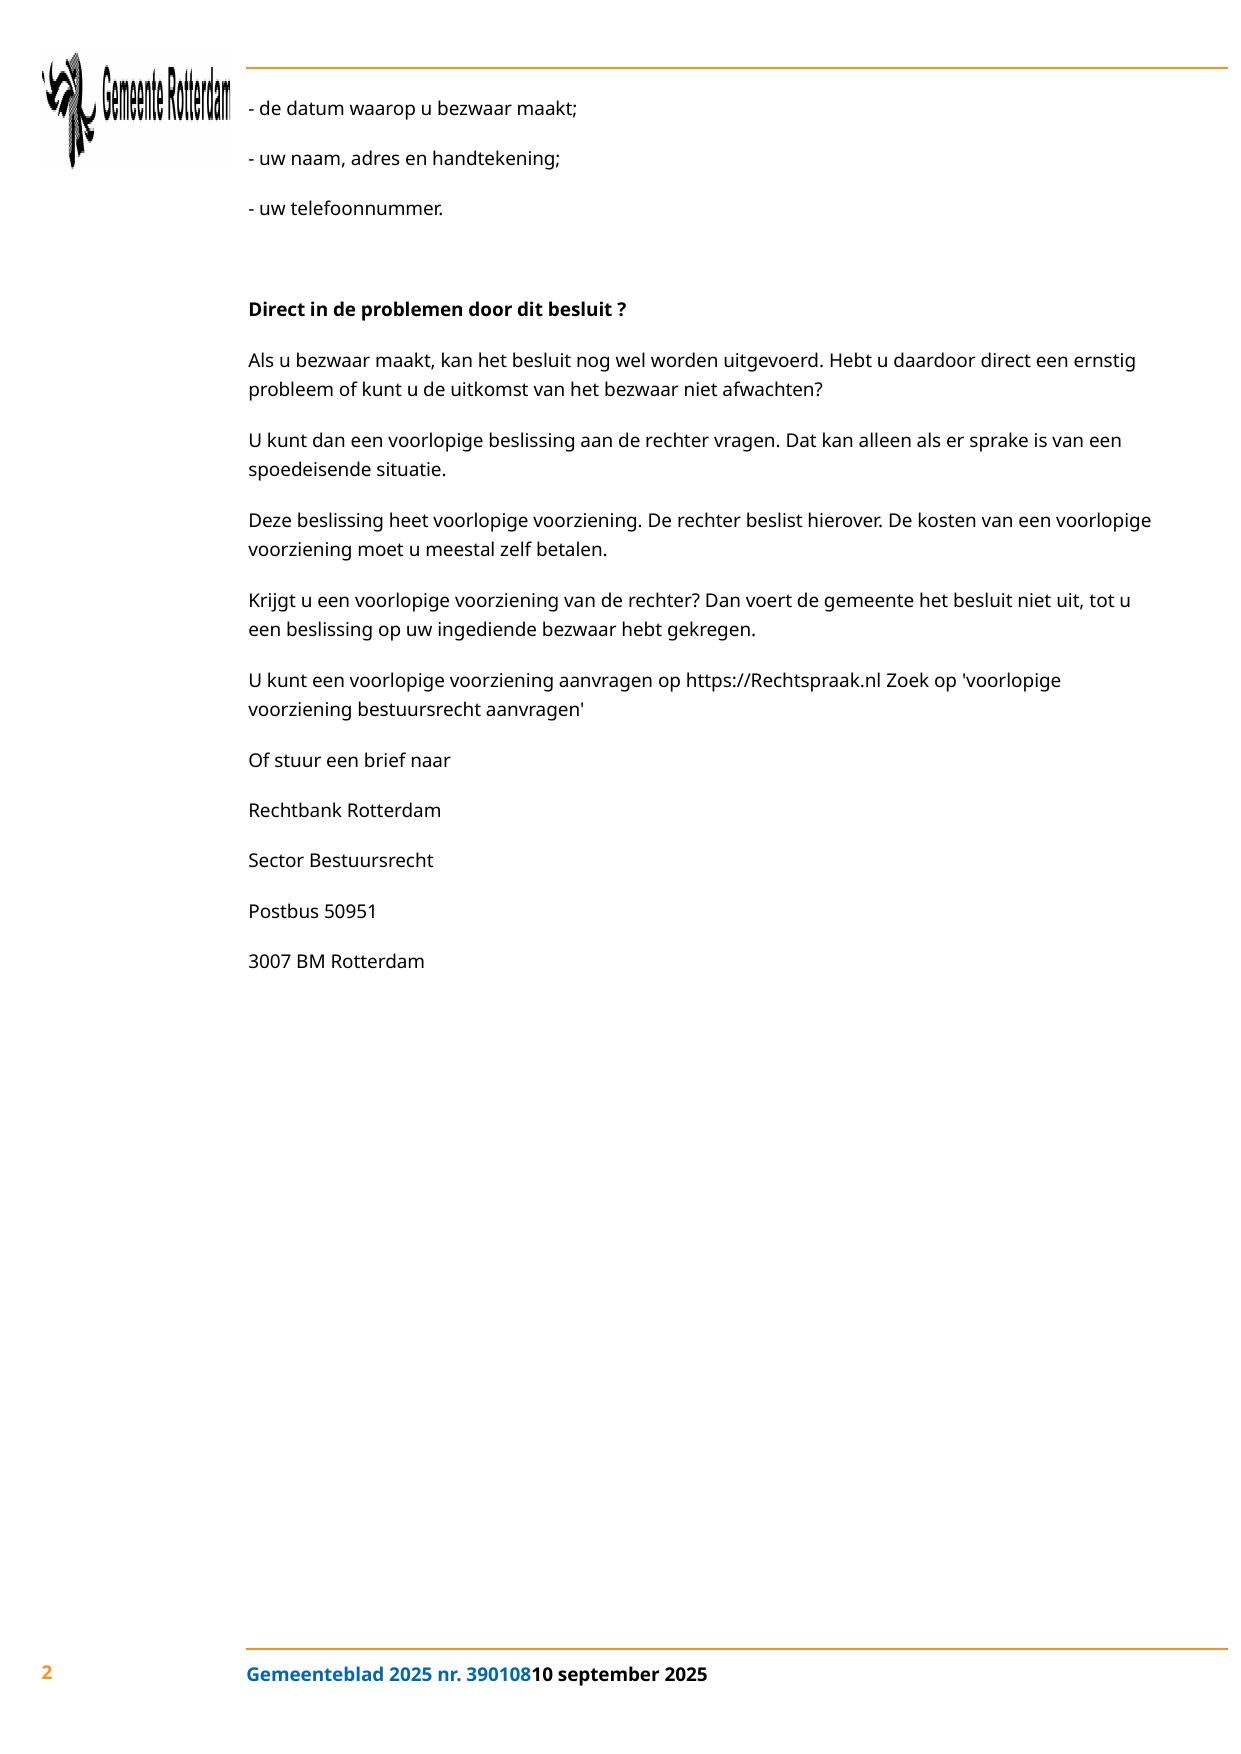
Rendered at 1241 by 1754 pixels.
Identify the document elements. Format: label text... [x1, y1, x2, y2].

text U kunt een voorlopige voorziening aanvragen op https://Rechtspraak.nl Zoek op 'voorlopige voorziening bestuursrecht aanvragen' [248, 667, 1152, 722]
text 3007 BM Rotterdam [248, 948, 1152, 974]
text - uw naam, adres en handtekening; [248, 145, 1152, 171]
text Rechtbank Rotterdam [248, 797, 1152, 823]
text - de datum waarop u bezwaar maakt; [248, 95, 1152, 121]
text Direct in de problemen door dit besluit ? [248, 296, 1152, 322]
text Of stuur een brief naar [248, 747, 1152, 773]
text - uw telefoonnummer. [248, 196, 1152, 221]
text Deze beslissing heet voorlopige voorziening. De rechter beslist hierover. De kosten van een voorlopige voorziening moet u meestal zelf betalen. [248, 507, 1152, 562]
text Postbus 50951 [248, 898, 1152, 924]
picture [41, 47, 231, 172]
text Als u bezwaar maakt, kan het besluit nog wel worden uitgevoerd. Hebt u daardoor direct een ernstig probleem of kunt u de uitkomst van het bezwaar niet afwachten? [248, 347, 1152, 402]
text Krijgt u een voorlopige voorziening van de rechter? Dan voert de gemeente het besluit niet uit, tot u een beslissing op uw ingediende bezwaar hebt gekregen. [248, 587, 1152, 642]
text Sector Bestuursrecht [248, 848, 1152, 873]
text U kunt dan een voorlopige beslissing aan de rechter vragen. Dat kan alleen als er sprake is van een spoedeisende situatie. [248, 427, 1152, 482]
